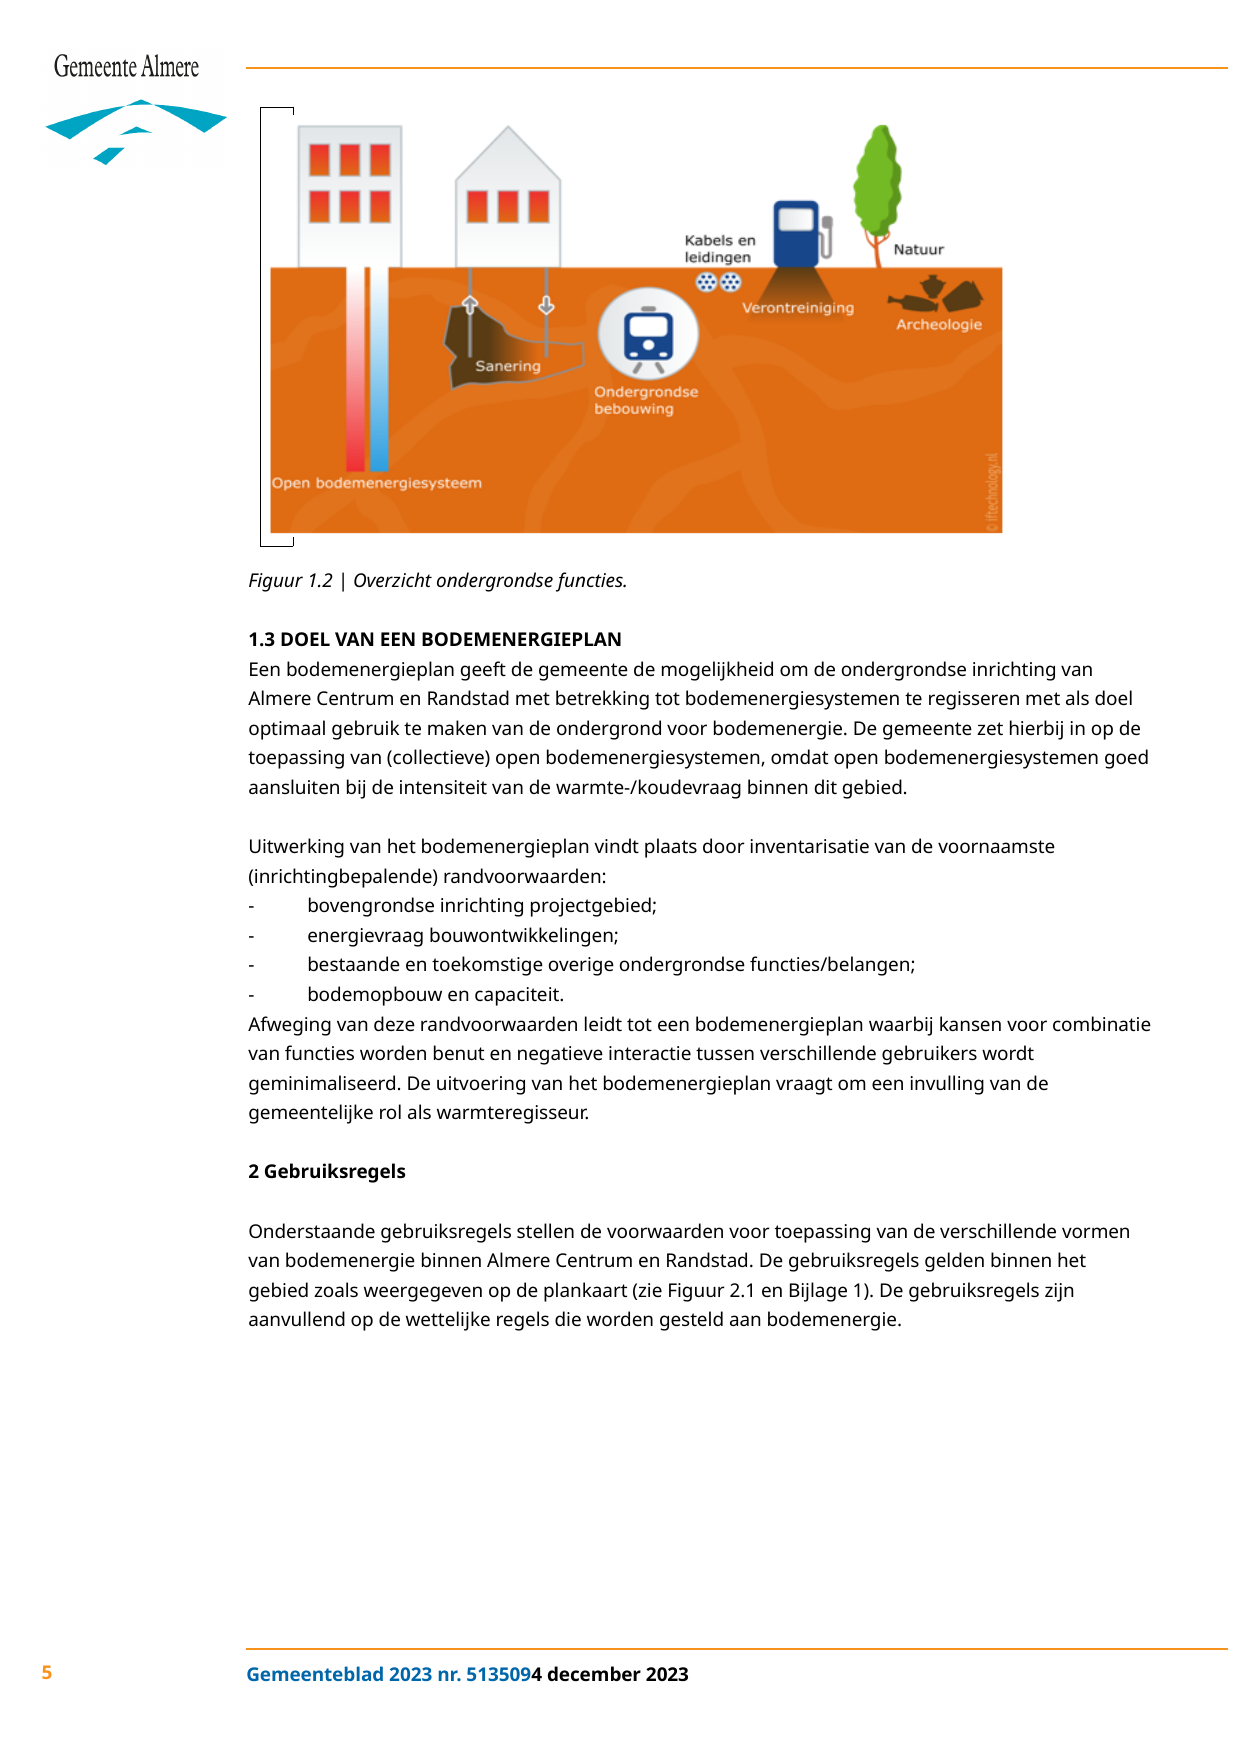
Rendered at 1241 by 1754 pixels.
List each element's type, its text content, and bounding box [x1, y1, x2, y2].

text Figuur 1.2 | Overzicht ondergrondse functies. [248, 567, 1152, 593]
list energievraag bouwontwikkelingen; [248, 922, 1152, 948]
text 1.3 DOEL VAN EEN BODEMENERGIEPLAN [248, 626, 1152, 652]
text Uitwerking van het bodemenergieplan vindt plaats door inventarisatie van de voornaamste (inrichtingbepalende) randvoorwaarden: [248, 833, 1152, 888]
text Een bodemenergieplan geeft de gemeente de mogelijkheid om de ondergrondse inrichting van Almere Centrum en Randstad met betrekking tot bodemenergiesystemen te regisseren met als doel optimaal gebruik te maken van de ondergrond voor bodemenergie. De gemeente zet hierbij in op de toepassing van (collectieve) open bodemenergiesystemen, omdat open bodemenergiesystemen goed aansluiten bij de intensiteit van de warmte-/koudevraag binnen dit gebied. [248, 656, 1152, 800]
text Onderstaande gebruiksregels stellen de voorwaarden voor toepassing van de verschillende vormen van bodemenergie binnen Almere Centrum en Randstad. De gebruiksregels gelden binnen het gebied zoals weergegeven op de plankaart (zie Figuur 2.1 en Bijlage 1). De gebruiksregels zijn aanvullend op de wettelijke regels die worden gesteld aan bodemenergie. [248, 1218, 1152, 1332]
list bovengrondse inrichting projectgebied; [248, 892, 1152, 918]
list bodemopbouw en capaciteit. [248, 981, 1152, 1007]
picture [268, 115, 1008, 537]
picture [41, 47, 231, 172]
text 2 Gebruiksregels [248, 1159, 1152, 1184]
text Afweging van deze randvoorwaarden leidt tot een bodemenergieplan waarbij kansen voor combinatie van functies worden benut en negatieve interactie tussen verschillende gebruikers wordt geminimaliseerd. De uitvoering van het bodemenergieplan vraagt om een invulling van de gemeentelijke rol als warmteregisseur. [248, 1011, 1152, 1125]
list bestaande en toekomstige overige ondergrondse functies/belangen; [248, 952, 1152, 977]
